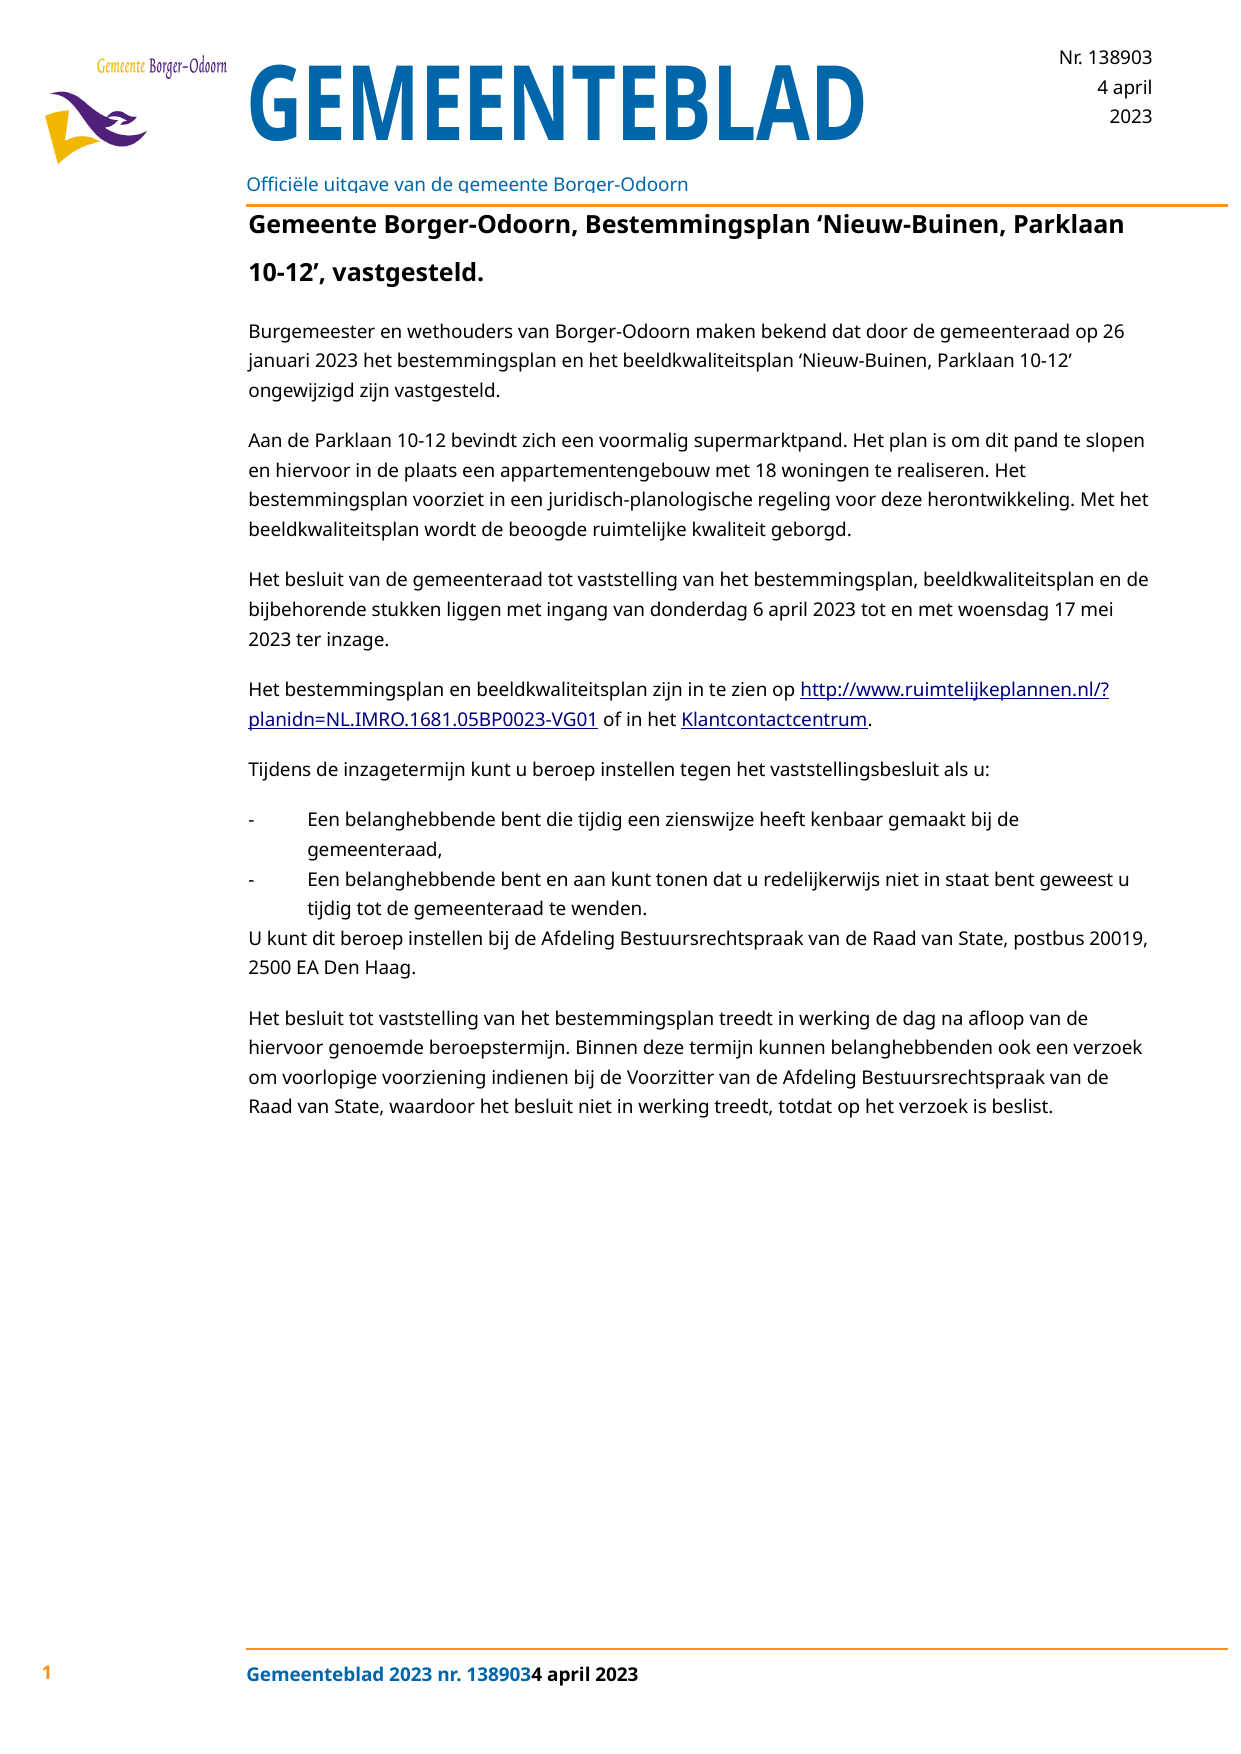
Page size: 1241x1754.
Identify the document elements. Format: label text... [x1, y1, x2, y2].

text Aan de Parklaan 10-12 bevindt zich een voormalig supermarktpand. Het plan is om dit pand te slopen en hiervoor in de plaats een appartementengebouw met 18 woningen te realiseren. Het bestemmingsplan voorziet in een juridisch-planologische regeling voor deze herontwikkeling. Met het beeldkwaliteitsplan wordt de beoogde ruimtelijke kwaliteit geborgd. [248, 427, 1152, 542]
text U kunt dit beroep instellen bij de Afdeling Bestuursrechtspraak van de Raad van State, postbus 20019, 2500 EA Den Haag. [248, 925, 1152, 980]
text Het besluit van de gemeenteraad tot vaststelling van het bestemmingsplan, beeldkwaliteitsplan en de bijbehorende stukken liggen met ingang van donderdag 6 april 2023 tot en met woensdag 17 mei 2023 ter inzage. [248, 567, 1152, 652]
text Gemeente Borger-Odoorn, Bestemmingsplan ‘Nieuw-Buinen, Parklaan 10-12’, vastgesteld. [248, 207, 1152, 288]
text Het bestemmingsplan en beeldkwaliteitsplan zijn in te zien op http://www.ruimtelijkeplannen.nl/?planidn=NL.IMRO.1681.05BP0023-VG01 of in het Klantcontactcentrum. [248, 676, 1152, 732]
text Burgemeester en wethouders van Borger-Odoorn maken bekend dat door de gemeenteraad op 26 januari 2023 het bestemmingsplan en het beeldkwaliteitsplan ‘Nieuw-Buinen, Parklaan 10-12’ ongewijzigd zijn vastgesteld. [248, 318, 1152, 403]
text Tijdens de inzagetermijn kunt u beroep instellen tegen het vaststellingsbesluit als u: [248, 756, 1152, 782]
picture [41, 47, 231, 172]
list Een belanghebbende bent die tijdig een zienswijze heeft kenbaar gemaakt bij de gemeenteraad, [248, 807, 1152, 862]
list Een belanghebbende bent en aan kunt tonen dat u redelijkerwijs niet in staat bent geweest u tijdig tot de gemeenteraad te wenden. [248, 866, 1152, 921]
text Het besluit tot vaststelling van het bestemmingsplan treedt in werking de dag na afloop van de hiervoor genoemde beroepstermijn. Binnen deze termijn kunnen belanghebbenden ook een verzoek om voorlopige voorziening indienen bij de Voorzitter van de Afdeling Bestuursrechtspraak van de Raad van State, waardoor het besluit niet in werking treedt, totdat op het verzoek is beslist. [248, 1005, 1152, 1119]
